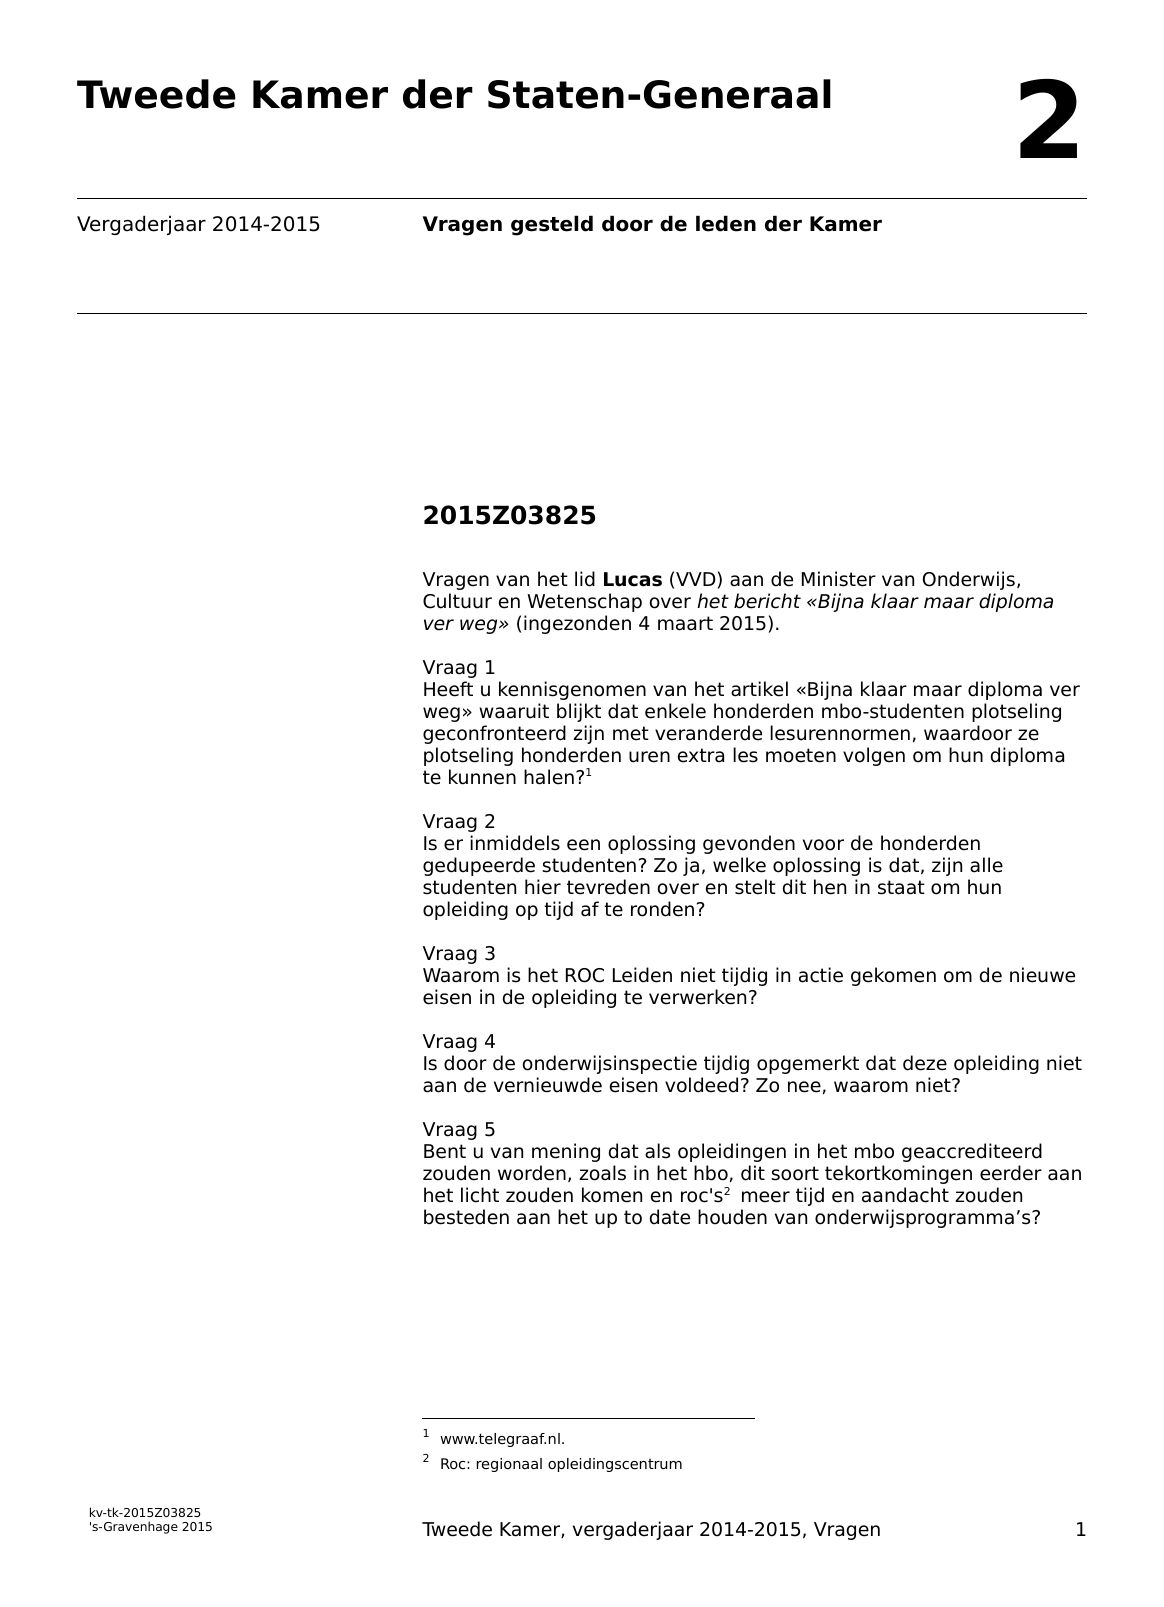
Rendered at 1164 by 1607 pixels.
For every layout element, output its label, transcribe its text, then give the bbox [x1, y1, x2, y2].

text Vraag 1 [422, 657, 1087, 679]
text 's-Gravenhage 2015 [88, 1520, 323, 1534]
text Vragen van het lid Lucas (VVD) aan de Minister van Onderwijs, Cultuur en Wetenschap over het bericht «Bijna klaar maar diploma ver weg» (ingezonden 4 maart 2015). [422, 569, 1087, 635]
text Vraag 2 [422, 811, 1087, 833]
table_cell Vergaderjaar 2014-2015 [77, 199, 422, 313]
text Waarom is het ROC Leiden niet tijdig in actie gekomen om de nieuwe eisen in de opleiding te verwerken? [422, 965, 1087, 1009]
text Vraag 3 [422, 943, 1087, 965]
text Bent u van mening dat als opleidingen in het mbo geaccrediteerd zouden worden, zoals in het hbo, dit soort tekortkomingen eerder aan het licht zouden komen en roc's meer tijd en aandacht zouden besteden aan het up to date houden van onderwijsprogramma’s? [422, 1141, 1087, 1229]
text Roc: regionaal opleidingscentrum [422, 1452, 1087, 1474]
text www.telegraaf.nl. [422, 1427, 1087, 1449]
table_header Tweede Kamer der Staten-Generaal [77, 59, 886, 198]
table_header 2 [886, 59, 1087, 198]
text Is er inmiddels een oplossing gevonden voor de honderden gedupeerde studenten? Zo ja, welke oplossing is dat, zijn alle studenten hier tevreden over en stelt dit hen in staat om hun opleiding op tijd af te ronden? [422, 833, 1087, 921]
text kv-tk-2015Z03825 [88, 1506, 323, 1520]
table_cell Vragen gesteld door de leden der Kamer [422, 199, 1087, 313]
text Vraag 5 [422, 1119, 1087, 1141]
text Heeft u kennisgenomen van het artikel «Bijna klaar maar diploma ver weg» waaruit blijkt dat enkele honderden mbo-studenten plotseling geconfronteerd zijn met veranderde lesurennormen, waardoor ze plotseling honderden uren extra les moeten volgen om hun diploma te kunnen halen? [422, 679, 1087, 789]
text Vraag 4 [422, 1031, 1087, 1053]
text 2015Z03825 [422, 501, 1087, 531]
text Is door de onderwijsinspectie tijdig opgemerkt dat deze opleiding niet aan de vernieuwde eisen voldeed? Zo nee, waarom niet? [422, 1053, 1087, 1097]
